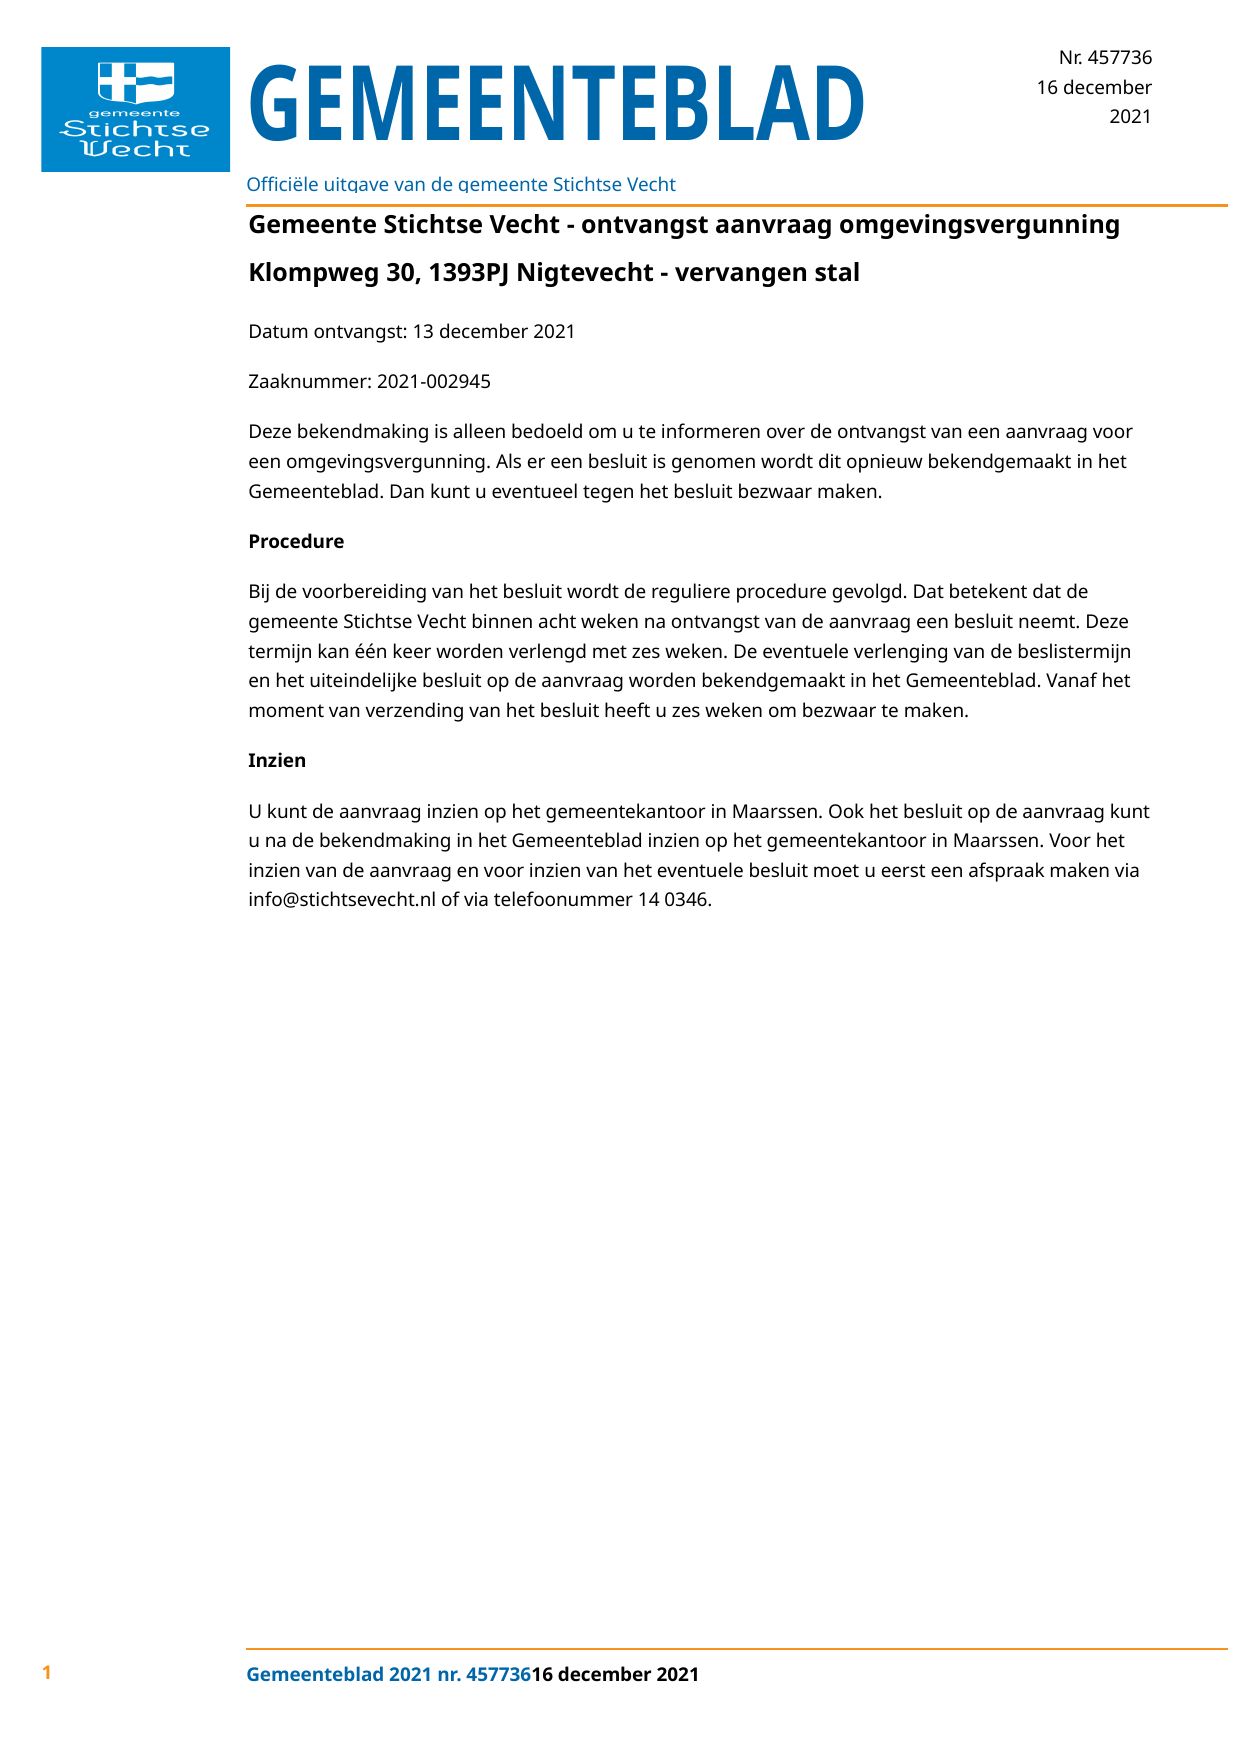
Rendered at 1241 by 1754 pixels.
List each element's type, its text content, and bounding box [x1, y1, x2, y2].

picture [99, 63, 135, 101]
text Gemeente Stichtse Vecht - ontvangst aanvraag omgevingsvergunning Klompweg 30, 1393PJ Nigtevecht - vervangen stal [248, 207, 1152, 288]
text Zaaknummer: 2021-002945 [248, 368, 1152, 394]
text Inzien [248, 747, 1152, 773]
text Procedure [248, 528, 1152, 554]
text Deze bekendmaking is alleen bedoeld om u te informeren over de ontvangst van een aanvraag voor een omgevingsvergunning. Als er een besluit is genomen wordt dit opnieuw bekendgemaakt in het Gemeenteblad. Dan kunt u eventueel tegen het besluit bezwaar maken. [248, 419, 1152, 504]
text Datum ontvangst: 13 december 2021 [248, 318, 1152, 344]
picture [137, 63, 174, 103]
text Bij de voorbereiding van het besluit wordt de reguliere procedure gevolgd. Dat betekent dat de gemeente Stichtse Vecht binnen acht weken na ontvangst van de aanvraag een besluit neemt. Deze termijn kan één keer worden verlengd met zes weken. De eventuele verlenging van de beslistermijn en het uiteindelijke besluit op de aanvraag worden bekendgemaakt in het Gemeenteblad. Vanaf het moment van verzending van het besluit heeft u zes weken om bezwaar te maken. [248, 579, 1152, 723]
text U kunt de aanvraag inzien op het gemeentekantoor in Maarssen. Ook het besluit op de aanvraag kunt u na de bekendmaking in het Gemeenteblad inzien op het gemeentekantoor in Maarssen. Voor het inzien van de aanvraag en voor inzien van het eventuele besluit moet u eerst een afspraak maken via info@stichtsevecht.nl of via telefoonummer 14 0346. [248, 798, 1152, 912]
